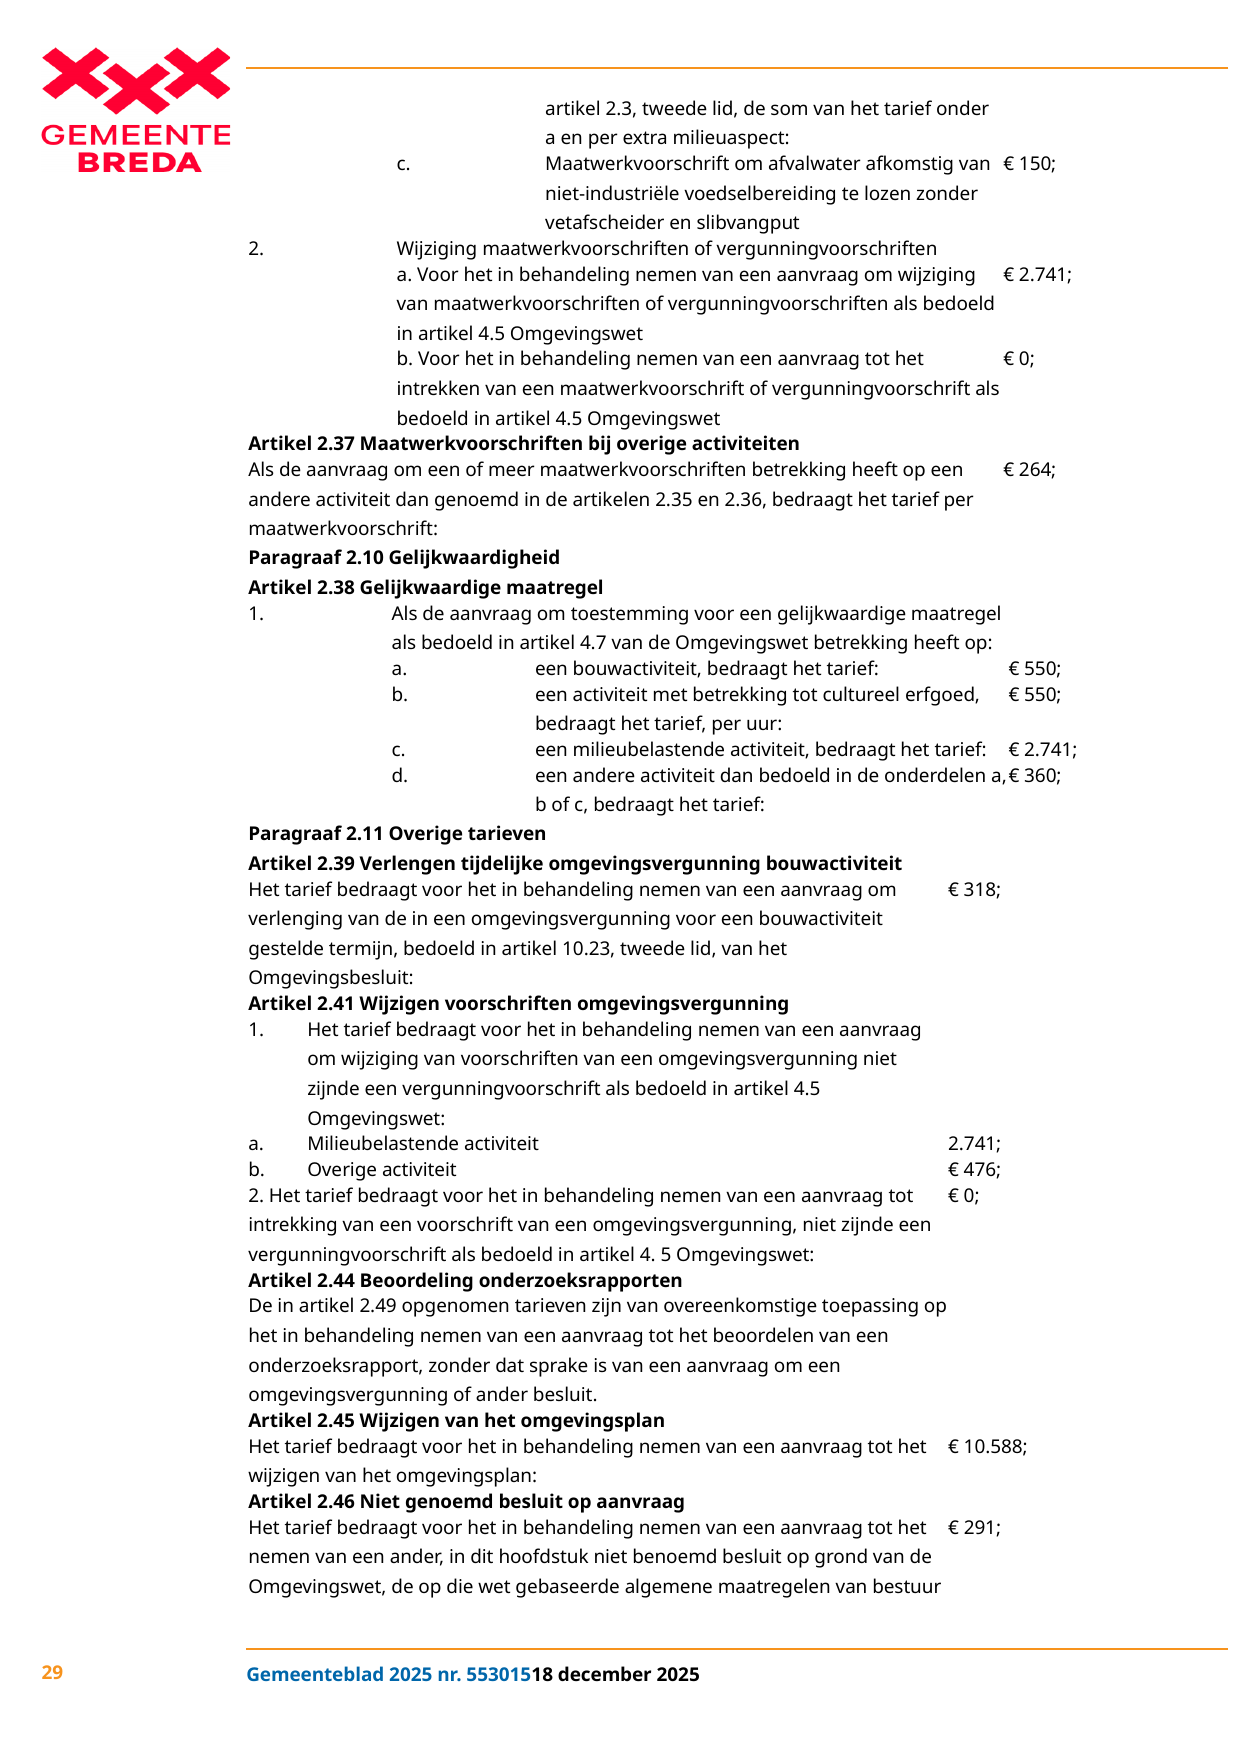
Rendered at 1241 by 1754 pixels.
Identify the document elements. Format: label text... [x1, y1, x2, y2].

table_cell c. [396, 150, 545, 235]
table_cell [248, 762, 391, 817]
table_cell € 0; [948, 1182, 1152, 1267]
table_cell [1003, 235, 1152, 261]
table_cell 2. Het tarief bedraagt voor het in behandeling nemen van een aanvraag tot intrekking van een voorschrift van een omgevingsvergunning, niet zijnde een vergunningvoorschrift als bedoeld in artikel 4. 5 Omgevingswet: [248, 1182, 948, 1267]
table_cell [248, 150, 396, 235]
table_cell Wijziging maatwerkvoorschriften of vergunningvoorschriften [396, 235, 1003, 261]
table_cell Als de aanvraag om toestemming voor een gelijkwaardige maatregel als bedoeld in artikel 4.7 van de Omgevingswet betrekking heeft op: [391, 600, 1008, 655]
table_cell [248, 655, 391, 681]
table_cell Artikel 2.37 Maatwerkvoorschriften bij overige activiteiten [248, 431, 1003, 456]
table_cell Het tarief bedraagt voor het in behandeling nemen van een aanvraag tot het nemen van een ander, in dit hoofdstuk niet benoemd besluit op grond van de Omgevingswet, de op die wet gebaseerde algemene maatregelen van bestuur [248, 1514, 948, 1599]
table_cell [396, 95, 545, 150]
table_cell € 476; [948, 1156, 1152, 1182]
table_cell € 2.741; [1003, 261, 1152, 346]
table_cell [948, 1407, 1152, 1433]
table_cell € 318; [948, 876, 1152, 990]
table_cell [248, 261, 396, 346]
table_cell [248, 346, 396, 431]
table_cell b. [391, 681, 535, 736]
table_cell [1003, 95, 1152, 150]
table_cell Als de aanvraag om een of meer maatwerkvoorschriften betrekking heeft op een andere activiteit dan genoemd in de artikelen 2.35 en 2.36, bedraagt het tarief per maatwerkvoorschrift: [248, 456, 1003, 541]
table_cell € 550; [1008, 681, 1152, 736]
table_cell [948, 1016, 1152, 1131]
table_cell een milieubelastende activiteit, bedraagt het tarief: [535, 736, 1008, 762]
table_cell [948, 1488, 1152, 1514]
table_cell € 150; [1003, 150, 1152, 235]
table_cell 1. [248, 600, 391, 655]
table_cell De in artikel 2.49 opgenomen tarieven zijn van overeenkomstige toepassing op het in behandeling nemen van een aanvraag tot het beoordelen van een onderzoeksrapport, zonder dat sprake is van een aanvraag om een omgevingsvergunning of ander besluit. [248, 1293, 948, 1407]
table_cell [248, 681, 391, 736]
picture [41, 47, 231, 172]
table_cell € 550; [1008, 655, 1152, 681]
table_cell een bouwactiviteit, bedraagt het tarief: [535, 655, 1008, 681]
table_cell € 10.588; [948, 1433, 1152, 1488]
table_cell [248, 95, 396, 150]
table_cell [1003, 431, 1152, 456]
table_cell artikel 2.3, tweede lid, de som van het tarief onder a en per extra milieuaspect: [545, 95, 1003, 150]
table_cell Artikel 2.41 Wijzigen voorschriften omgevingsvergunning [248, 990, 948, 1016]
table_header [1008, 574, 1152, 600]
table_cell € 2.741; [1008, 736, 1152, 762]
table_cell 2. [248, 235, 396, 261]
table_cell € 291; [948, 1514, 1152, 1599]
table_cell een andere activiteit dan bedoeld in de onderdelen a, b of c, bedraagt het tarief: [535, 762, 1008, 817]
table_cell Milieubelastende activiteit [248, 1131, 948, 1156]
table_cell [248, 736, 391, 762]
table_cell een activiteit met betrekking tot cultureel erfgoed, bedraagt het tarief, per uur: [535, 681, 1008, 736]
table_cell Het tarief bedraagt voor het in behandeling nemen van een aanvraag om wijziging van voorschriften van een omgevingsvergunning niet zijnde een vergunningvoorschrift als bedoeld in artikel 4.5 Omgevingswet: [248, 1016, 948, 1131]
table_cell Het tarief bedraagt voor het in behandeling nemen van een aanvraag tot het wijzigen van het omgevingsplan: [248, 1433, 948, 1488]
table_cell b. Voor het in behandeling nemen van een aanvraag tot het intrekken van een maatwerkvoorschrift of vergunningvoorschrift als bedoeld in artikel 4.5 Omgevingswet [396, 346, 1003, 431]
text Paragraaf 2.10 Gelijkwaardigheid [248, 544, 1152, 570]
table_cell d. [391, 762, 535, 817]
table_cell € 264; [1003, 456, 1152, 541]
table_cell € 0; [1003, 346, 1152, 431]
table_cell c. [391, 736, 535, 762]
table_cell Artikel 2.44 Beoordeling onderzoeksrapporten [248, 1267, 948, 1293]
table_cell Het tarief bedraagt voor het in behandeling nemen van een aanvraag om verlenging van de in een omgevingsvergunning voor een bouwactiviteit gestelde termijn, bedoeld in artikel 10.23, tweede lid, van het Omgevingsbesluit: [248, 876, 948, 990]
table_cell € 360; [1008, 762, 1152, 817]
table_cell [948, 1267, 1152, 1293]
table_cell Artikel 2.45 Wijzigen van het omgevingsplan [248, 1407, 948, 1433]
table_cell [1008, 600, 1152, 655]
table_header [948, 850, 1152, 876]
table_cell Overige activiteit [248, 1156, 948, 1182]
table_cell 2.741; [948, 1131, 1152, 1156]
table_cell [948, 990, 1152, 1016]
table_cell [948, 1293, 1152, 1407]
table_cell a. [391, 655, 535, 681]
table_cell a. Voor het in behandeling nemen van een aanvraag om wijziging van maatwerkvoorschriften of vergunningvoorschriften als bedoeld in artikel 4.5 Omgevingswet [396, 261, 1003, 346]
table_cell Artikel 2.46 Niet genoemd besluit op aanvraag [248, 1488, 948, 1514]
table_header Artikel 2.38 Gelijkwaardige maatregel [248, 574, 1008, 600]
table_cell Maatwerkvoorschrift om afvalwater afkomstig van niet-industriële voedselbereiding te lozen zonder vetafscheider en slibvangput [545, 150, 1003, 235]
text Paragraaf 2.11 Overige tarieven [248, 820, 1152, 846]
table_header Artikel 2.39 Verlengen tijdelijke omgevingsvergunning bouwactiviteit [248, 850, 948, 876]
